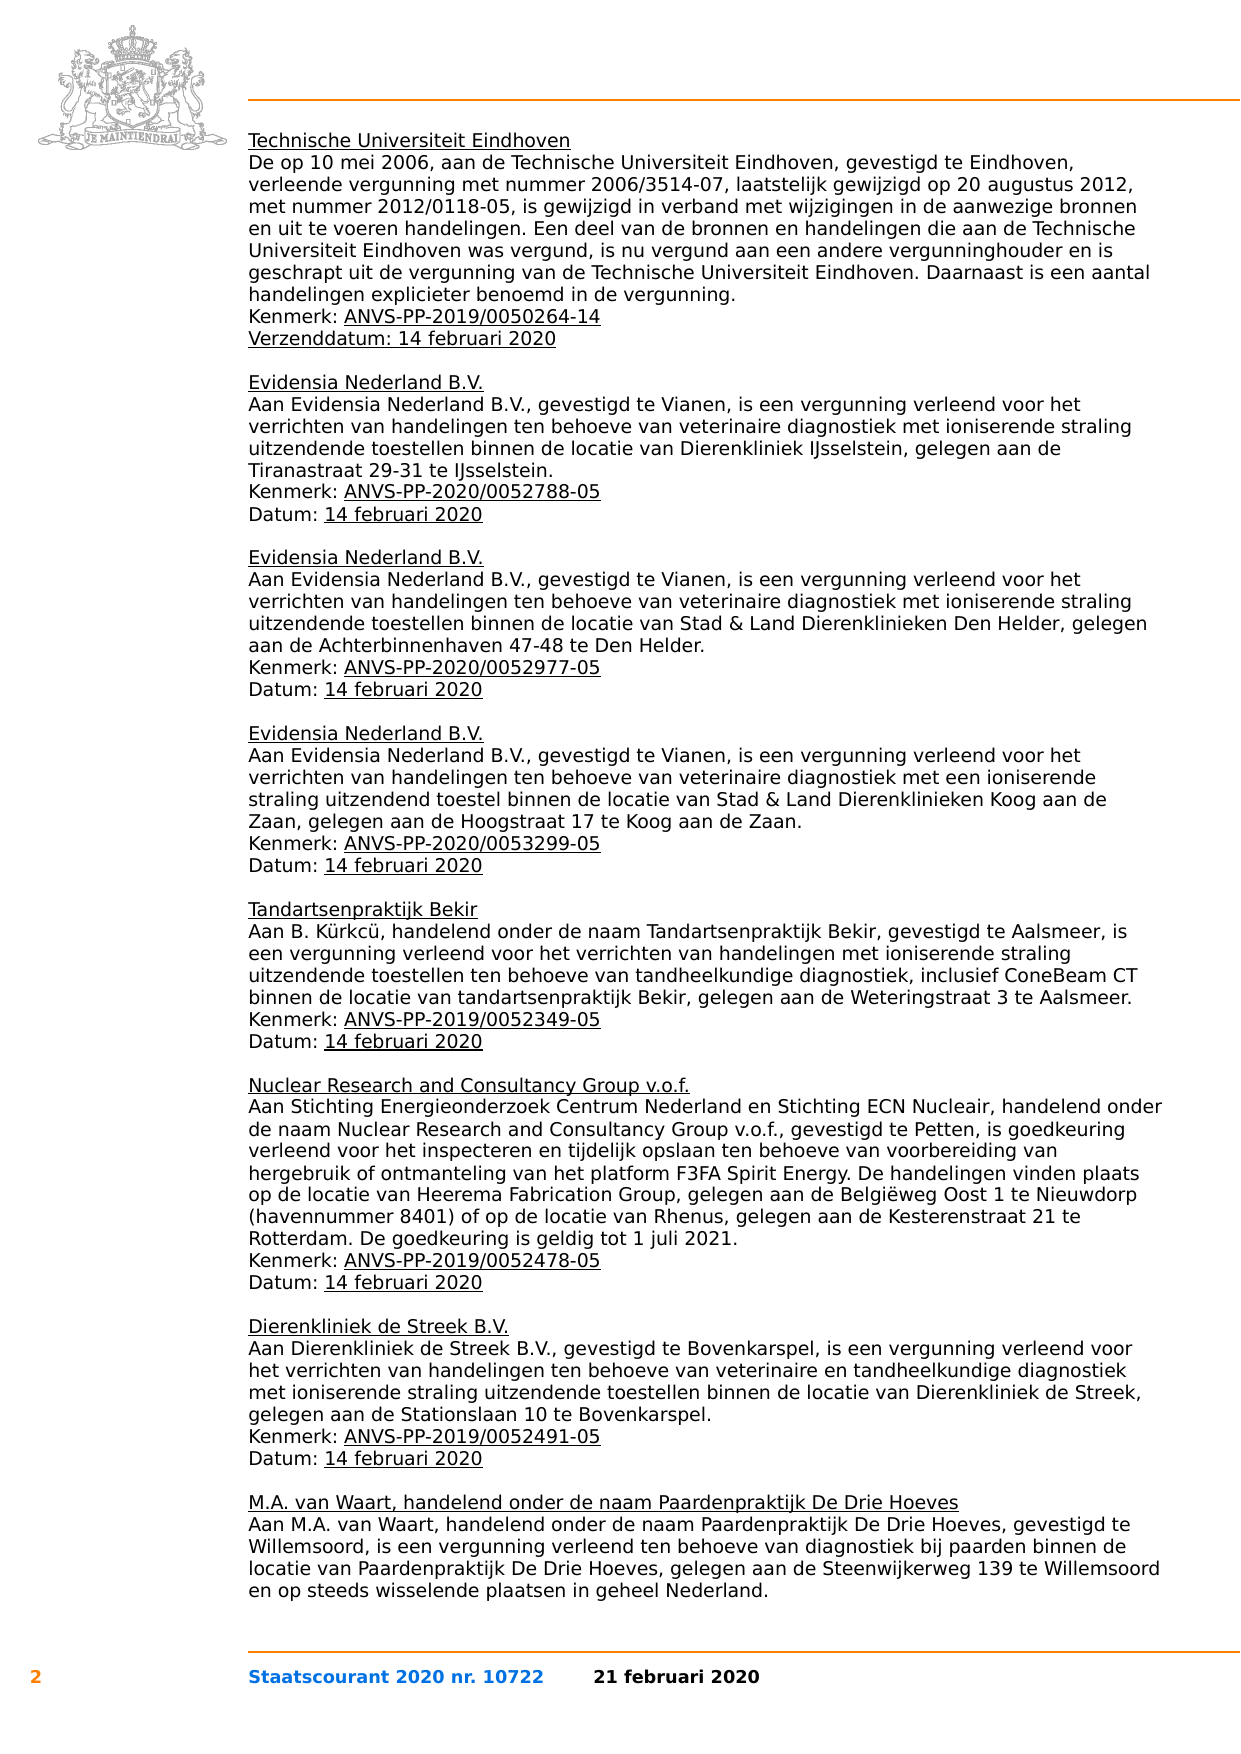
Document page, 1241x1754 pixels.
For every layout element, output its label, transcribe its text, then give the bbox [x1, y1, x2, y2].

text Datum: 14 februari 2020 [248, 1448, 1163, 1470]
text Aan Dierenkliniek de Streek B.V., gevestigd te Bovenkarspel, is een vergunning verleend voor het verrichten van handelingen ten behoeve van veterinaire en tandheelkundige diagnostiek met ioniserende straling uitzendende toestellen binnen de locatie van Dierenkliniek de Streek, gelegen aan de Stationslaan 10 te Bovenkarspel. [248, 1338, 1163, 1426]
text Kenmerk: ANVS-PP-2020/0053299-05 [248, 833, 1163, 855]
text De op 10 mei 2006, aan de Technische Universiteit Eindhoven, gevestigd te Eindhoven, verleende vergunning met nummer 2006/3514-07, laatstelijk gewijzigd op 20 augustus 2012, met nummer 2012/0118-05, is gewijzigd in verband met wijzigingen in de aanwezige bronnen en uit te voeren handelingen. Een deel van de bronnen en handelingen die aan de Technische Universiteit Eindhoven was vergund, is nu vergund aan een andere vergunninghouder en is geschrapt uit de vergunning van de Technische Universiteit Eindhoven. Daarnaast is een aantal handelingen explicieter benoemd in de vergunning. [248, 152, 1163, 306]
text Datum: 14 februari 2020 [248, 1272, 1163, 1294]
text Evidensia Nederland B.V. [248, 372, 1163, 393]
text Kenmerk: ANVS-PP-2019/0052491-05 [248, 1426, 1163, 1448]
text Nuclear Research and Consultancy Group v.o.f. [248, 1074, 1163, 1096]
text Datum: 14 februari 2020 [248, 1031, 1163, 1053]
text Kenmerk: ANVS-PP-2020/0052977-05 [248, 657, 1163, 679]
picture [38, 25, 227, 150]
text Datum: 14 februari 2020 [248, 503, 1163, 525]
text Aan B. Kürkcü, handelend onder de naam Tandartsenpraktijk Bekir, gevestigd te Aalsmeer, is een vergunning verleend voor het verrichten van handelingen met ioniserende straling uitzendende toestellen ten behoeve van tandheelkundige diagnostiek, inclusief ConeBeam CT binnen de locatie van tandartsenpraktijk Bekir, gelegen aan de Weteringstraat 3 te Aalsmeer. [248, 921, 1163, 1009]
text Evidensia Nederland B.V. [248, 723, 1163, 745]
text Technische Universiteit Eindhoven [248, 130, 1163, 152]
text Aan Evidensia Nederland B.V., gevestigd te Vianen, is een vergunning verleend voor het verrichten van handelingen ten behoeve van veterinaire diagnostiek met ioniserende straling uitzendende toestellen binnen de locatie van Stad & Land Dierenklinieken Den Helder, gelegen aan de Achterbinnenhaven 47-48 te Den Helder. [248, 569, 1163, 657]
text Kenmerk: ANVS-PP-2019/0052478-05 [248, 1250, 1163, 1272]
text Evidensia Nederland B.V. [248, 547, 1163, 569]
text Kenmerk: ANVS-PP-2019/0050264-14 [248, 306, 1163, 328]
text Aan M.A. van Waart, handelend onder de naam Paardenpraktijk De Drie Hoeves, gevestigd te Willemsoord, is een vergunning verleend ten behoeve van diagnostiek bij paarden binnen de locatie van Paardenpraktijk De Drie Hoeves, gelegen aan de Steenwijkerweg 139 te Willemsoord en op steeds wisselende plaatsen in geheel Nederland. [248, 1514, 1163, 1602]
text Aan Evidensia Nederland B.V., gevestigd te Vianen, is een vergunning verleend voor het verrichten van handelingen ten behoeve van veterinaire diagnostiek met een ioniserende straling uitzendend toestel binnen de locatie van Stad & Land Dierenklinieken Koog aan de Zaan, gelegen aan de Hoogstraat 17 te Koog aan de Zaan. [248, 745, 1163, 833]
text Tandartsenpraktijk Bekir [248, 899, 1163, 921]
text Aan Evidensia Nederland B.V., gevestigd te Vianen, is een vergunning verleend voor het verrichten van handelingen ten behoeve van veterinaire diagnostiek met ioniserende straling uitzendende toestellen binnen de locatie van Dierenkliniek IJsselstein, gelegen aan de Tiranastraat 29-31 te IJsselstein. [248, 393, 1163, 481]
text Verzenddatum: 14 februari 2020 [248, 328, 1163, 350]
text Datum: 14 februari 2020 [248, 679, 1163, 701]
text Kenmerk: ANVS-PP-2020/0052788-05 [248, 481, 1163, 503]
text Datum: 14 februari 2020 [248, 855, 1163, 877]
text Dierenkliniek de Streek B.V. [248, 1316, 1163, 1338]
text Aan Stichting Energieonderzoek Centrum Nederland en Stichting ECN Nucleair, handelend onder de naam Nuclear Research and Consultancy Group v.o.f., gevestigd te Petten, is goedkeuring verleend voor het inspecteren en tijdelijk opslaan ten behoeve van voorbereiding van hergebruik of ontmanteling van het platform F3FA Spirit Energy. De handelingen vinden plaats op de locatie van Heerema Fabrication Group, gelegen aan de Belgiëweg Oost 1 te Nieuwdorp (havennummer 8401) of op de locatie van Rhenus, gelegen aan de Kesterenstraat 21 te Rotterdam. De goedkeuring is geldig tot 1 juli 2021. [248, 1096, 1163, 1250]
text M.A. van Waart, handelend onder de naam Paardenpraktijk De Drie Hoeves [248, 1492, 1163, 1514]
text Kenmerk: ANVS-PP-2019/0052349-05 [248, 1009, 1163, 1031]
